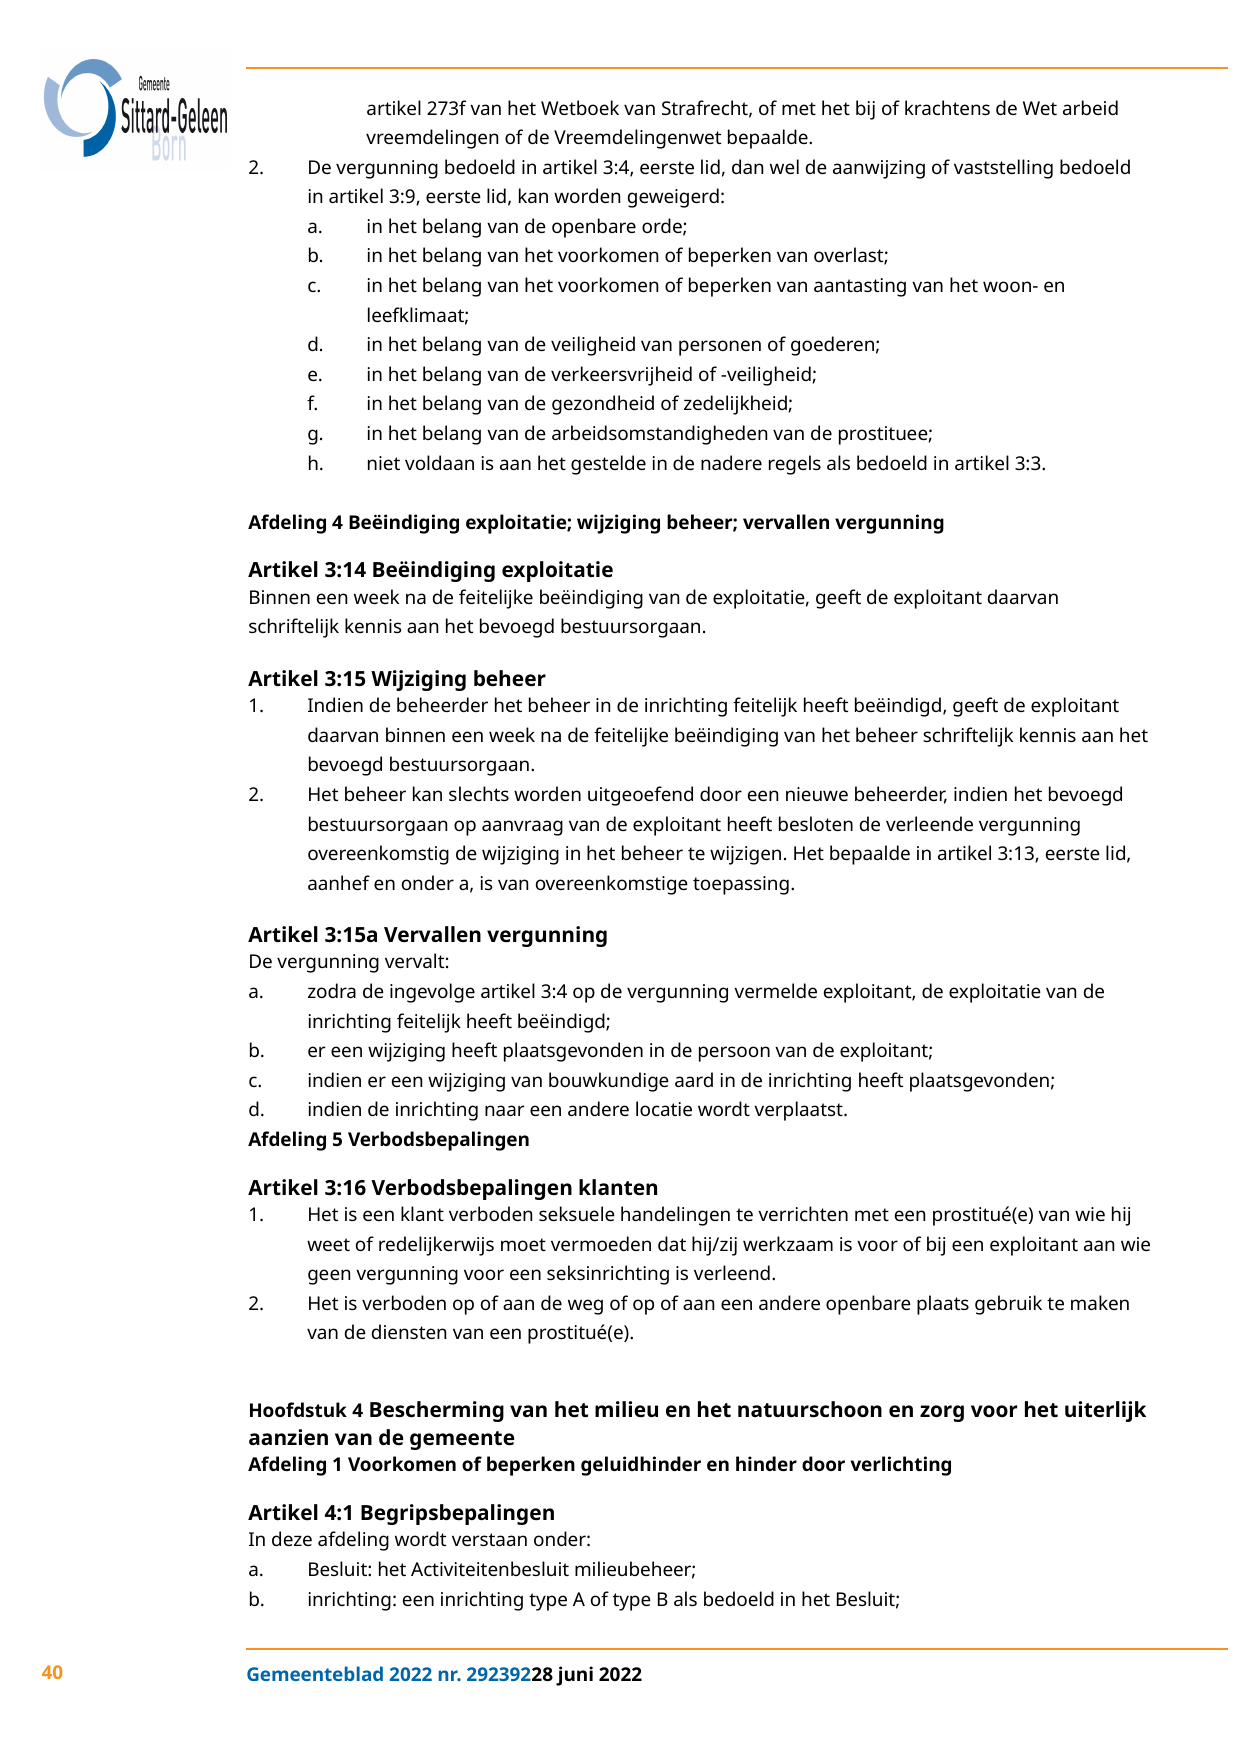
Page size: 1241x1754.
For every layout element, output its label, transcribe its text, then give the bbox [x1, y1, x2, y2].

text Artikel 3:15 Wijziging beheer [248, 664, 1152, 692]
list Het beheer kan slechts worden uitgeoefend door een nieuwe beheerder, indien het bevoegd bestuursorgaan op aanvraag van de exploitant heeft besloten de verleende vergunning overeenkomstig de wijziging in het beheer te wijzigen. Het bepaalde in artikel 3:13, eerste lid, aanhef en onder a, is van overeenkomstige toepassing. [248, 781, 1152, 896]
list zodra de ingevolge artikel 3:4 op de vergunning vermelde exploitant, de exploitatie van de inrichting feitelijk heeft beëindigd; [248, 978, 1152, 1034]
text Artikel 4:1 Begripsbepalingen [248, 1498, 1152, 1527]
list inrichting: een inrichting type A of type B als bedoeld in het Besluit; [248, 1586, 1152, 1612]
list in het belang van de openbare orde; [307, 213, 1152, 239]
list in het belang van de arbeidsomstandigheden van de prostituee; [307, 420, 1152, 446]
list artikel 273f van het Wetboek van Strafrecht, of met het bij of krachtens de Wet arbeid vreemdelingen of de Vreemdelingenwet bepaalde. [307, 95, 1152, 150]
list er een wijziging heeft plaatsgevonden in de persoon van de exploitant; [248, 1037, 1152, 1063]
text Artikel 3:15a Vervallen vergunning [248, 920, 1152, 949]
text In deze afdeling wordt verstaan onder: [248, 1527, 1152, 1552]
list in het belang van het voorkomen of beperken van overlast; [307, 243, 1152, 268]
text Afdeling 1 Voorkomen of beperken geluidhinder en hinder door verlichting [248, 1452, 1152, 1477]
list in het belang van de veiligheid van personen of goederen; [307, 331, 1152, 357]
text Artikel 3:16 Verbodsbepalingen klanten [248, 1173, 1152, 1201]
list in het belang van de gezondheid of zedelijkheid; [307, 391, 1152, 416]
list Het is verboden op of aan de weg of op of aan een andere openbare plaats gebruik te maken van de diensten van een prostitué(e). [248, 1290, 1152, 1345]
list De vergunning bedoeld in artikel 3:4, eerste lid, dan wel de aanwijzing of vaststelling bedoeld in artikel 3:9, eerste lid, kan worden geweigerd: [248, 154, 1152, 209]
list Het is een klant verboden seksuele handelingen te verrichten met een prostitué(e) van wie hij weet of redelijkerwijs moet vermoeden dat hij/zij werkzaam is voor of bij een exploitant aan wie geen vergunning voor een seksinrichting is verleend. [248, 1201, 1152, 1286]
list Indien de beheerder het beheer in de inrichting feitelijk heeft beëindigd, geeft de exploitant daarvan binnen een week na de feitelijke beëindiging van het beheer schriftelijk kennis aan het bevoegd bestuursorgaan. [248, 692, 1152, 777]
text schriftelijk kennis aan het bevoegd bestuursorgaan. [248, 613, 1152, 639]
list in het belang van de verkeersvrijheid of -veiligheid; [307, 361, 1152, 387]
list in het belang van het voorkomen of beperken van aantasting van het woon- en leefklimaat; [307, 272, 1152, 328]
text Afdeling 4 Beëindiging exploitatie; wijziging beheer; vervallen vergunning [248, 509, 1152, 535]
text Hoofdstuk 4 Bescherming van het milieu en het natuurschoon en zorg voor het uiterlijk aanzien van de gemeente [248, 1395, 1152, 1452]
text Binnen een week na de feitelijke beëindiging van de exploitatie, geeft de exploitant daarvan [248, 584, 1152, 610]
text Afdeling 5 Verbodsbepalingen [248, 1126, 1152, 1152]
picture [41, 47, 231, 172]
text De vergunning vervalt: [248, 949, 1152, 974]
list indien er een wijziging van bouwkundige aard in de inrichting heeft plaatsgevonden; [248, 1067, 1152, 1093]
list indien de inrichting naar een andere locatie wordt verplaatst. [248, 1097, 1152, 1122]
list Besluit: het Activiteitenbesluit milieubeheer; [248, 1556, 1152, 1582]
list niet voldaan is aan het gestelde in de nadere regels als bedoeld in artikel 3:3. [307, 450, 1152, 476]
text Artikel 3:14 Beëindiging exploitatie [248, 556, 1152, 584]
